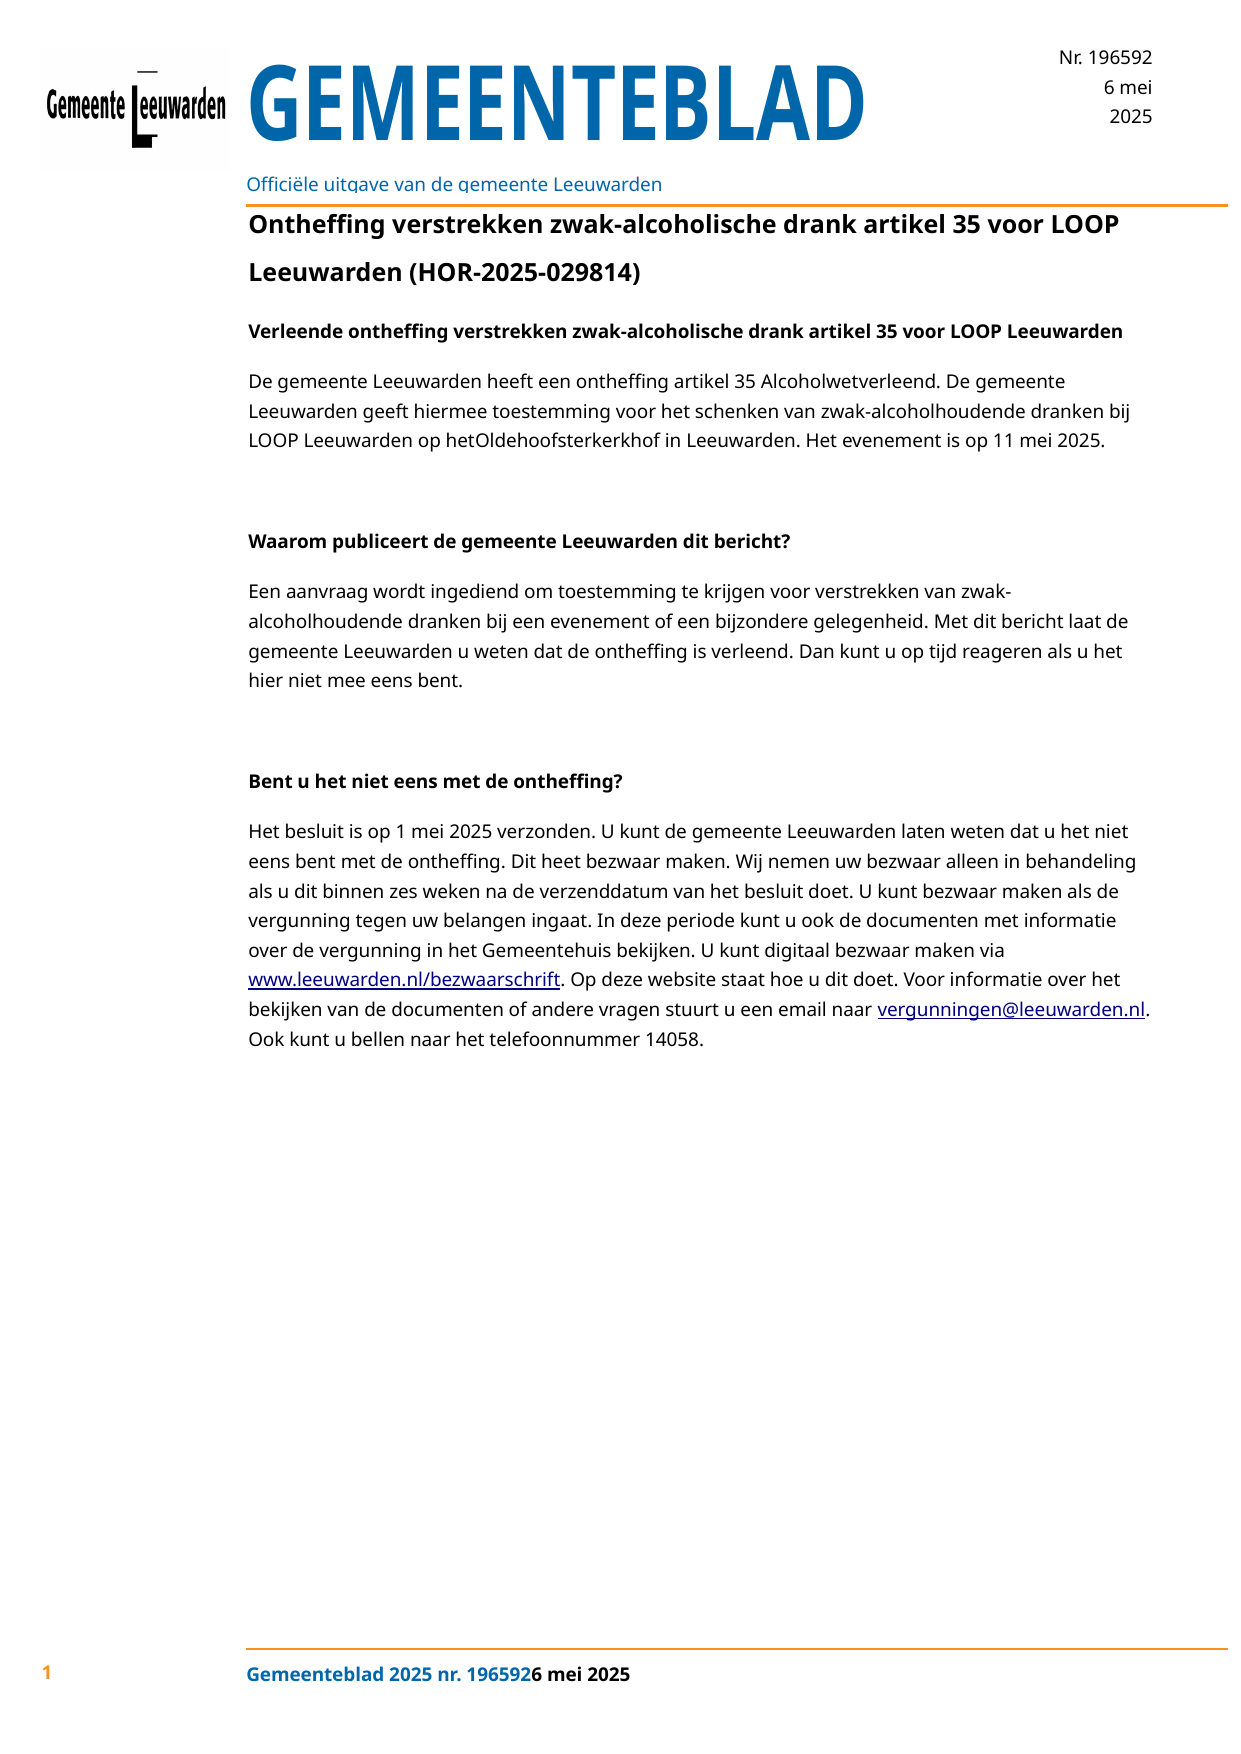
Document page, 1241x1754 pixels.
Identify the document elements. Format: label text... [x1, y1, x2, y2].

text Een aanvraag wordt ingediend om toestemming te krijgen voor verstrekken van zwak-alcoholhoudende dranken bij een evenement of een bijzondere gelegenheid. Met dit bericht laat de gemeente Leeuwarden u weten dat de ontheffing is verleend. Dan kunt u op tijd reageren als u het hier niet mee eens bent. [248, 579, 1152, 693]
picture [41, 47, 231, 172]
text Verleende ontheffing verstrekken zwak-alcoholische drank artikel 35 voor LOOP Leeuwarden [248, 318, 1152, 344]
text Het besluit is op 1 mei 2025 verzonden. U kunt de gemeente Leeuwarden laten weten dat u het niet eens bent met de ontheffing. Dit heet bezwaar maken. Wij nemen uw bezwaar alleen in behandeling als u dit binnen zes weken na de verzenddatum van het besluit doet. U kunt bezwaar maken als de vergunning tegen uw belangen ingaat. In deze periode kunt u ook de documenten met informatie over de vergunning in het Gemeentehuis bekijken. U kunt digitaal bezwaar maken via www.leeuwarden.nl/bezwaarschrift. Op deze website staat hoe u dit doet. Voor informatie over het bekijken van de documenten of andere vragen stuurt u een email naar vergunningen@leeuwarden.nl. Ook kunt u bellen naar het telefoonnummer 14058. [248, 819, 1152, 1052]
text De gemeente Leeuwarden heeft een ontheffing artikel 35 Alcoholwetverleend. De gemeente Leeuwarden geeft hiermee toestemming voor het schenken van zwak-alcoholhoudende dranken bij LOOP Leeuwarden op hetOldehoofsterkerkhof in Leeuwarden. Het evenement is op 11 mei 2025. [248, 368, 1152, 453]
text Bent u het niet eens met de ontheffing? [248, 768, 1152, 794]
text Waarom publiceert de gemeente Leeuwarden dit bericht? [248, 528, 1152, 554]
text Ontheffing verstrekken zwak-alcoholische drank artikel 35 voor LOOP Leeuwarden (HOR-2025-029814) [248, 207, 1152, 288]
